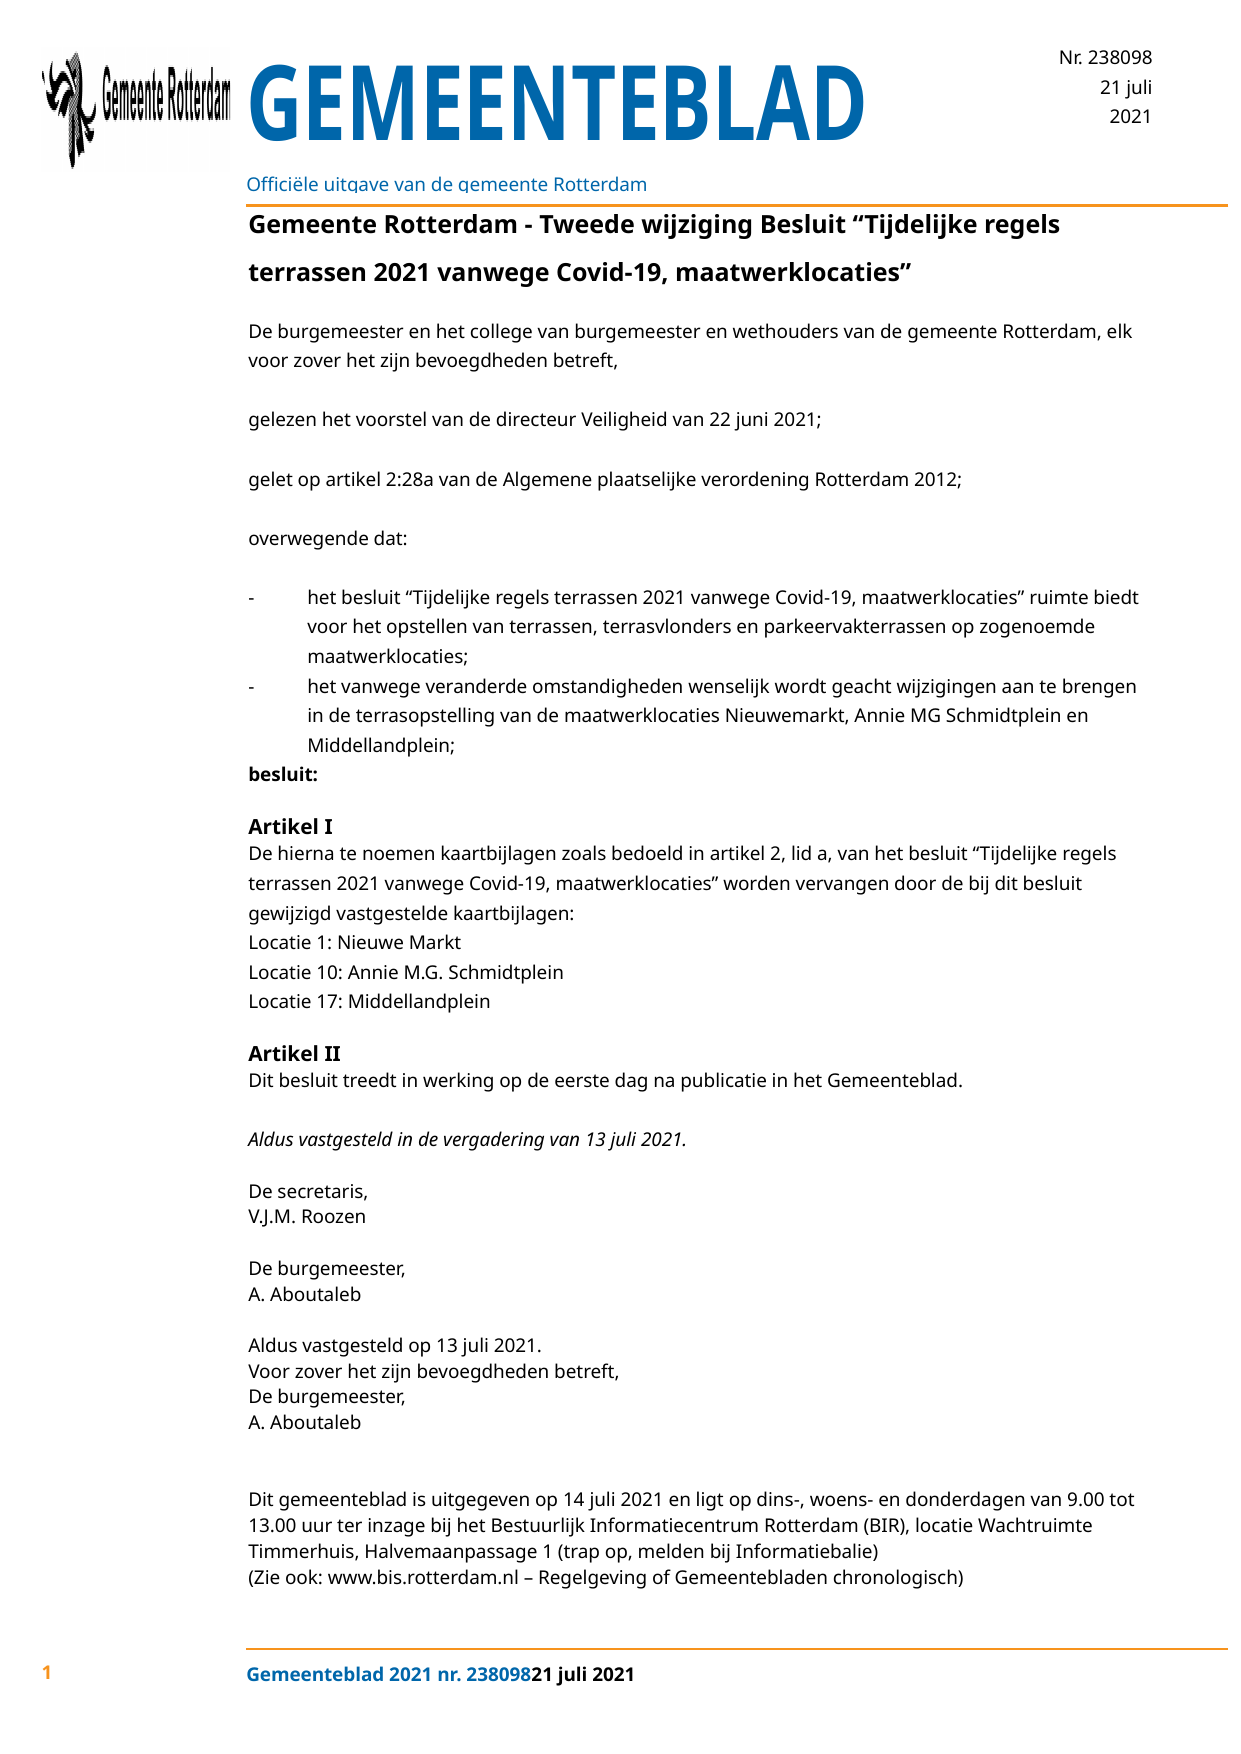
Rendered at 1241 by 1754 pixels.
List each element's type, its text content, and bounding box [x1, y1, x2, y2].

list het besluit “Tijdelijke regels terrassen 2021 vanwege Covid-19, maatwerklocaties” ruimte biedt voor het opstellen van terrassen, terrasvlonders en parkeervakterrassen op zogenoemde maatwerklocaties; [248, 584, 1152, 669]
text Dit besluit treedt in werking op de eerste dag na publicatie in het Gemeenteblad. [248, 1067, 1152, 1093]
text De burgemeester en het college van burgemeester en wethouders van de gemeente Rotterdam, elk voor zover het zijn bevoegdheden betreft, [248, 318, 1152, 373]
text De secretaris, [248, 1178, 1152, 1204]
text Locatie 1: Nieuwe Markt [248, 929, 1152, 955]
text V.J.M. Roozen [248, 1204, 1152, 1229]
text Dit gemeenteblad is uitgegeven op 14 juli 2021 en ligt op dins-, woens- en donderdagen van 9.00 tot 13.00 uur ter inzage bij het Bestuurlijk Informatiecentrum Rotterdam (BIR), locatie Wachtruimte Timmerhuis, Halvemaanpassage 1 (trap op, melden bij Informatiebalie) [248, 1487, 1152, 1564]
picture [41, 47, 231, 172]
text De burgemeester, [248, 1384, 1152, 1409]
text De burgemeester, [248, 1255, 1152, 1281]
text Gemeente Rotterdam - Tweede wijziging Besluit “Tijdelijke regels terrassen 2021 vanwege Covid-19, maatwerklocaties” [248, 207, 1152, 288]
text De hierna te noemen kaartbijlagen zoals bedoeld in artikel 2, lid a, van het besluit “Tijdelijke regels terrassen 2021 vanwege Covid-19, maatwerklocaties” worden vervangen door de bij dit besluit gewijzigd vastgestelde kaartbijlagen: [248, 841, 1152, 925]
text Artikel II [248, 1039, 1152, 1067]
text Locatie 10: Annie M.G. Schmidtplein [248, 959, 1152, 984]
text Locatie 17: Middellandplein [248, 988, 1152, 1014]
text Aldus vastgesteld op 13 juli 2021. [248, 1332, 1152, 1358]
text besluit: [248, 762, 1152, 787]
text gelezen het voorstel van de directeur Veiligheid van 22 juni 2021; [248, 407, 1152, 432]
list het vanwege veranderde omstandigheden wenselijk wordt geacht wijzigingen aan te brengen in de terrasopstelling van de maatwerklocaties Nieuwemarkt, Annie MG Schmidtplein en Middellandplein; [248, 673, 1152, 758]
text overwegende dat: [248, 525, 1152, 551]
text Artikel I [248, 812, 1152, 841]
text gelet op artikel 2:28a van de Algemene plaatselijke verordening Rotterdam 2012; [248, 466, 1152, 492]
text A. Aboutaleb [248, 1281, 1152, 1307]
text (Zie ook: www.bis.rotterdam.nl – Regelgeving of Gemeentebladen chronologisch) [248, 1564, 1152, 1589]
text Aldus vastgesteld in de vergadering van 13 juli 2021. [248, 1126, 1152, 1152]
text Voor zover het zijn bevoegdheden betreft, [248, 1358, 1152, 1384]
text A. Aboutaleb [248, 1409, 1152, 1435]
